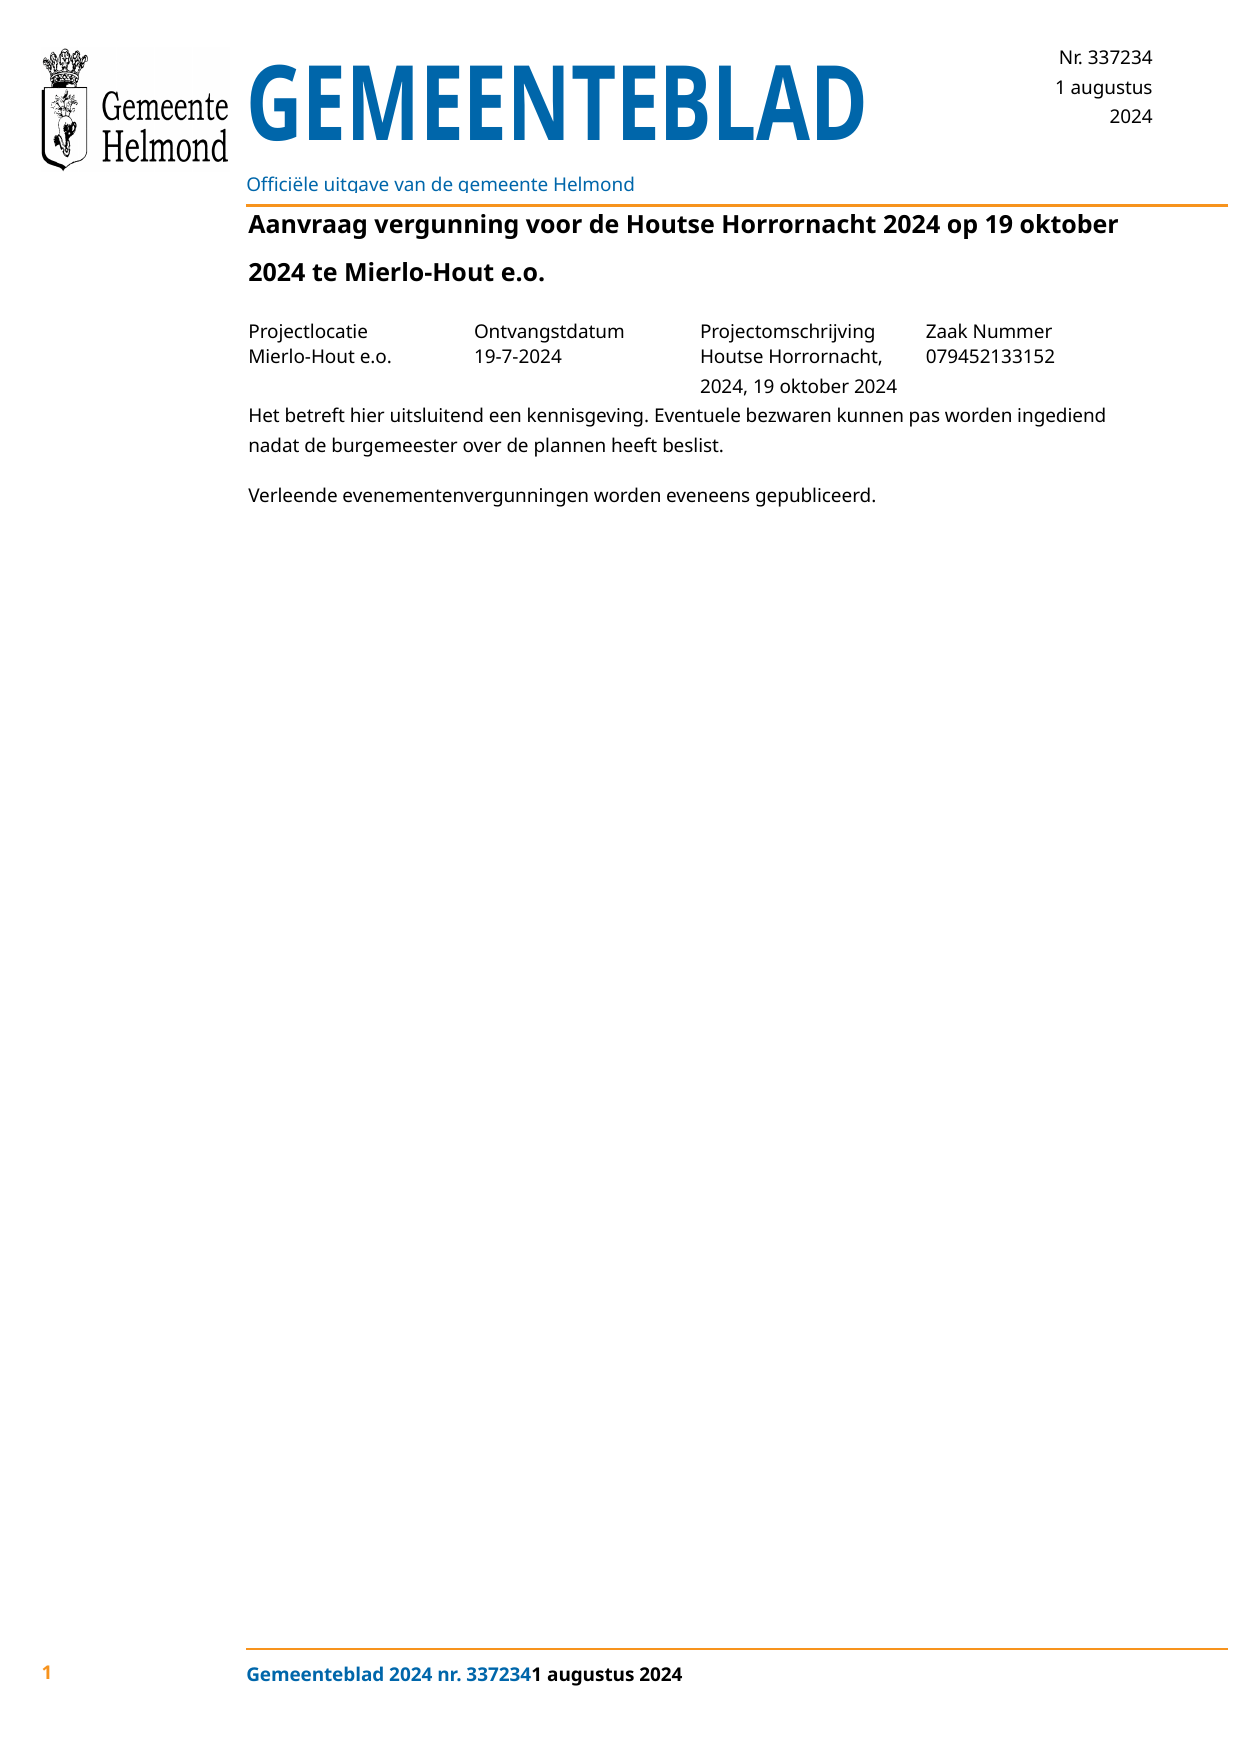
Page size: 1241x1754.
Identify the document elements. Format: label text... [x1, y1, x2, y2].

text Verleende evenementenvergunningen worden eveneens gepubliceerd. [248, 482, 1152, 508]
table_cell 19-7-2024 [474, 344, 700, 399]
table_header Zaak Nummer [926, 318, 1152, 344]
table_cell Mierlo-Hout e.o. [248, 344, 474, 399]
table_cell 079452133152 [926, 344, 1152, 399]
text Aanvraag vergunning voor de Houtse Horrornacht 2024 op 19 oktober 2024 te Mierlo-Hout e.o. [248, 207, 1152, 288]
table_header Projectlocatie [248, 318, 474, 344]
table_cell Houtse Horrornacht, 2024, 19 oktober 2024 [700, 344, 926, 399]
table_header Ontvangstdatum [474, 318, 700, 344]
table_header Projectomschrijving [700, 318, 926, 344]
text Het betreft hier uitsluitend een kennisgeving. Eventuele bezwaren kunnen pas worden ingediend nadat de burgemeester over de plannen heeft beslist. [248, 402, 1152, 458]
picture [41, 47, 231, 172]
